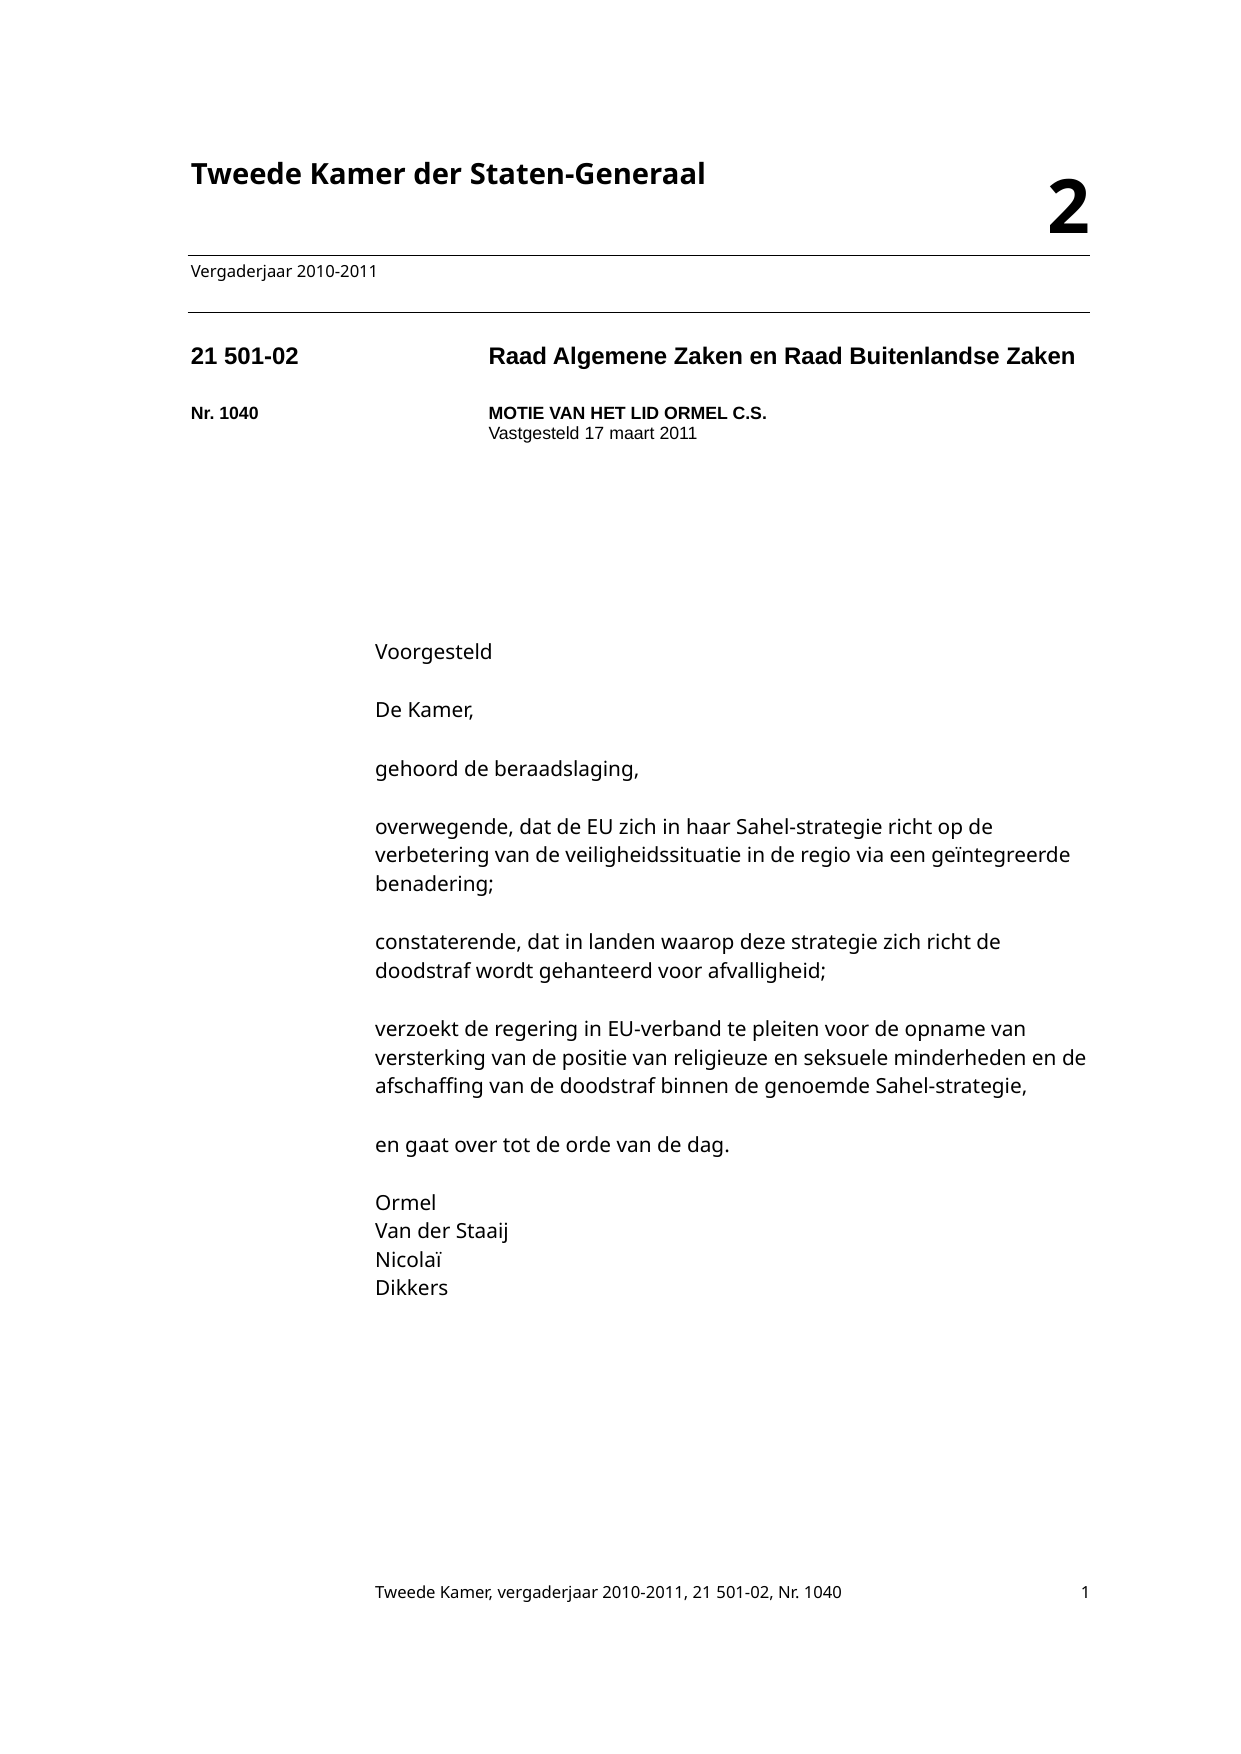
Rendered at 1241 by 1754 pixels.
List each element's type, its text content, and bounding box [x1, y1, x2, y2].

text constaterende, dat in landen waarop deze strategie zich richt de doodstraf wordt gehanteerd voor afvalligheid; [375, 927, 1090, 984]
table_cell 21 501-02 [188, 339, 485, 399]
table_cell [485, 313, 1090, 339]
table_cell MOTIE VAN HET LID ORMEL C.S. Vastgesteld 17 maart 2011 [485, 399, 1090, 518]
text Van der Staaij [375, 1217, 1090, 1245]
text Ormel [375, 1188, 1090, 1217]
table_cell Vergaderjaar 2010-2011 [188, 256, 485, 312]
table_cell [485, 256, 1090, 312]
text Voorgesteld [375, 637, 1090, 665]
text verzoekt de regering in EU-verband te pleiten voor de opname van versterking van de positie van religieuze en seksuele minderheden en de afschaffing van de doodstraf binnen de genoemde Sahel-strategie, [375, 1014, 1090, 1100]
text Nicolaï [375, 1245, 1090, 1273]
text De Kamer, [375, 695, 1090, 724]
table_cell Raad Algemene Zaken en Raad Buitenlandse Zaken [485, 339, 1090, 399]
text gehoord de beraadslaging, [375, 754, 1090, 782]
text Dikkers [375, 1273, 1090, 1302]
text en gaat over tot de orde van de dag. [375, 1130, 1090, 1158]
table_cell [188, 313, 485, 339]
text overwegende, dat de EU zich in haar Sahel-strategie richt op de verbetering van de veiligheidssituatie in de regio via een geïntegreerde benadering; [375, 812, 1090, 897]
table_header 2 [910, 150, 1090, 255]
table_header Tweede Kamer der Staten-Generaal [188, 150, 909, 255]
table_cell Nr. 1040 [188, 399, 485, 518]
